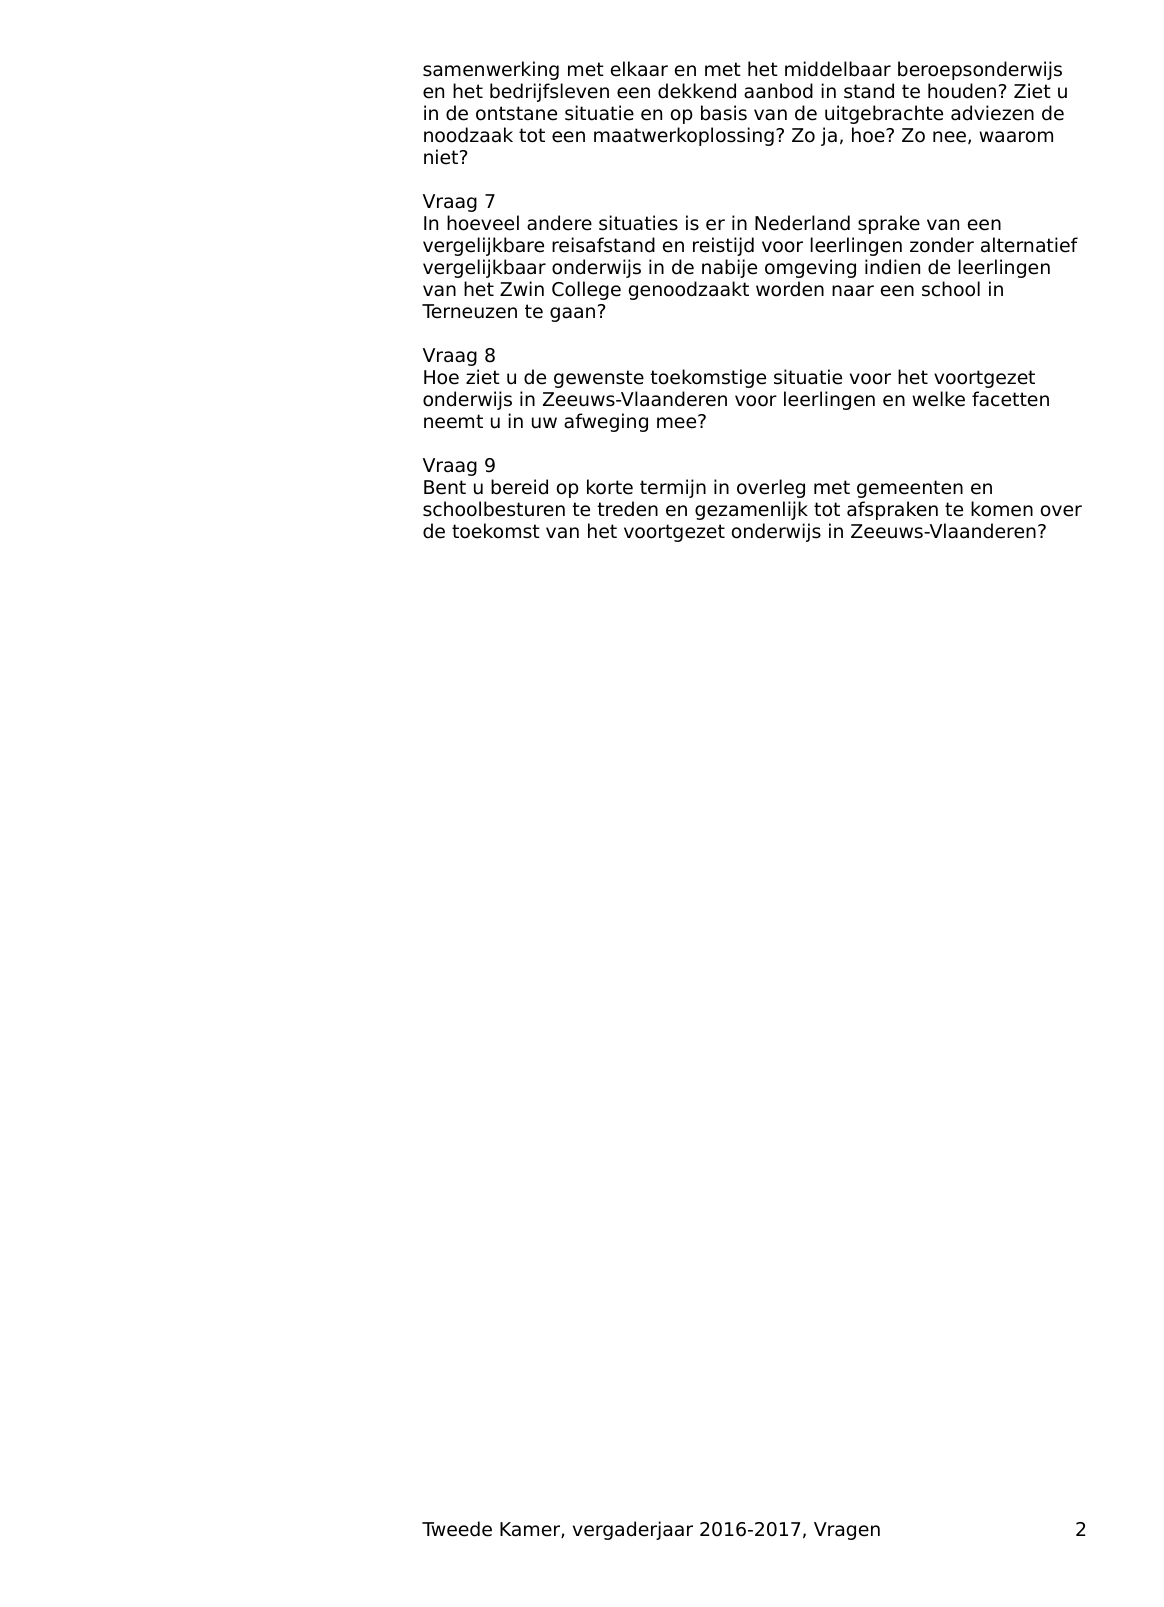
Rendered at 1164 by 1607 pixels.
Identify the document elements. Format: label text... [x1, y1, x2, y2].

text Bent u bereid op korte termijn in overleg met gemeenten en schoolbesturen te treden en gezamenlijk tot afspraken te komen over de toekomst van het voortgezet onderwijs in Zeeuws-Vlaanderen? [422, 477, 1087, 543]
text Hoe ziet u de gewenste toekomstige situatie voor het voortgezet onderwijs in Zeeuws-Vlaanderen voor leerlingen en welke facetten neemt u in uw afweging mee? [422, 367, 1087, 433]
text samenwerking met elkaar en met het middelbaar beroepsonderwijs en het bedrijfsleven een dekkend aanbod in stand te houden? Ziet u in de ontstane situatie en op basis van de uitgebrachte adviezen de noodzaak tot een maatwerkoplossing? Zo ja, hoe? Zo nee, waarom niet? [422, 59, 1087, 169]
text Vraag 8 [422, 345, 1087, 367]
text Vraag 9 [422, 455, 1087, 477]
text Vraag 7 [422, 191, 1087, 213]
text In hoeveel andere situaties is er in Nederland sprake van een vergelijkbare reisafstand en reistijd voor leerlingen zonder alternatief vergelijkbaar onderwijs in de nabije omgeving indien de leerlingen van het Zwin College genoodzaakt worden naar een school in Terneuzen te gaan? [422, 213, 1087, 323]
